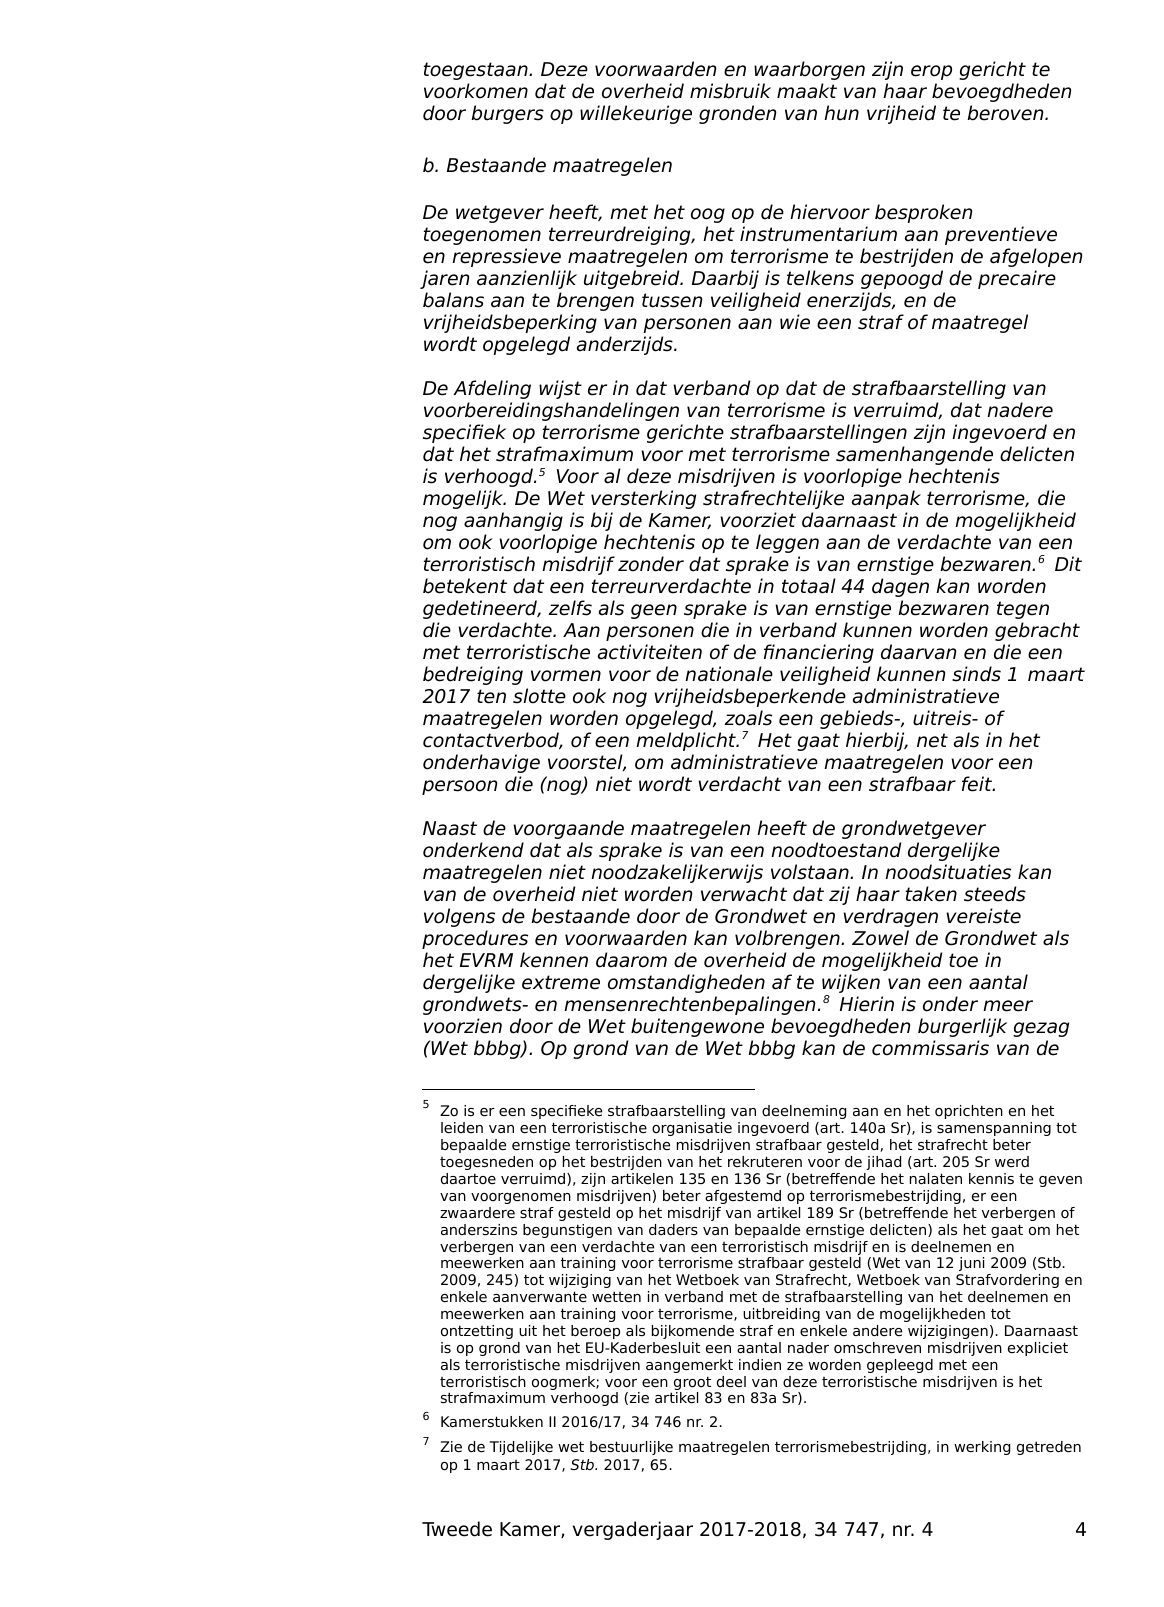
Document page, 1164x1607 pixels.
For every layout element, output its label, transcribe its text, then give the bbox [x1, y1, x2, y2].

text Zie de Tijdelijke wet bestuurlijke maatregelen terrorismebestrijding, in werking getreden op 1 maart 2017, Stb. 2017, 65. [422, 1435, 1087, 1474]
text toegestaan. Deze voorwaarden en waarborgen zijn erop gericht te voorkomen dat de overheid misbruik maakt van haar bevoegdheden door burgers op willekeurige gronden van hun vrijheid te beroven. [422, 59, 1087, 125]
text De wetgever heeft, met het oog op de hiervoor besproken toegenomen terreurdreiging, het instrumentarium aan preventieve en repressieve maatregelen om terrorisme te bestrijden de afgelopen jaren aanzienlijk uitgebreid. Daarbij is telkens gepoogd de precaire balans aan te brengen tussen veiligheid enerzijds, en de vrijheidsbeperking van personen aan wie een straf of maatregel wordt opgelegd anderzijds. [422, 202, 1087, 356]
text De Afdeling wijst er in dat verband op dat de strafbaarstelling van voorbereidingshandelingen van terrorisme is verruimd, dat nadere specifiek op terrorisme gerichte strafbaarstellingen zijn ingevoerd en dat het strafmaximum voor met terrorisme samenhangende delicten is verhoogd. Voor al deze misdrijven is voorlopige hechtenis mogelijk. De Wet versterking strafrechtelijke aanpak terrorisme, die nog aanhangig is bij de Kamer, voorziet daarnaast in de mogelijkheid om ook voorlopige hechtenis op te leggen aan de verdachte van een terroristisch misdrijf zonder dat sprake is van ernstige bezwaren. Dit betekent dat een terreurverdachte in totaal 44 dagen kan worden gedetineerd, zelfs als geen sprake is van ernstige bezwaren tegen die verdachte. Aan personen die in verband kunnen worden gebracht met terroristische activiteiten of de financiering daarvan en die een bedreiging vormen voor de nationale veiligheid kunnen sinds 1 maart 2017 ten slotte ook nog vrijheidsbeperkende administratieve maatregelen worden opgelegd, zoals een gebieds-, uitreis- of contactverbod, of een meldplicht. Het gaat hierbij, net als in het onderhavige voorstel, om administratieve maatregelen voor een persoon die (nog) niet wordt verdacht van een strafbaar feit. [422, 378, 1087, 796]
subtitle b. Bestaande maatregelen [422, 155, 1087, 177]
text Kamerstukken II 2016/17, 34 746 nr. 2. [422, 1410, 1087, 1432]
text Naast de voorgaande maatregelen heeft de grondwetgever onderkend dat als sprake is van een noodtoestand dergelijke maatregelen niet noodzakelijkerwijs volstaan. In noodsituaties kan van de overheid niet worden verwacht dat zij haar taken steeds volgens de bestaande door de Grondwet en verdragen vereiste procedures en voorwaarden kan volbrengen. Zowel de Grondwet als het EVRM kennen daarom de overheid de mogelijkheid toe in dergelijke extreme omstandigheden af te wijken van een aantal grondwets- en mensenrechtenbepalingen. Hierin is onder meer voorzien door de Wet buitengewone bevoegdheden burgerlijk gezag (Wet bbbg). Op grond van de Wet bbbg kan de commissaris van de [422, 818, 1087, 1059]
text Zo is er een specifieke strafbaarstelling van deelneming aan en het oprichten en het leiden van een terroristische organisatie ingevoerd (art. 140a Sr), is samenspanning tot bepaalde ernstige terroristische misdrijven strafbaar gesteld, het strafrecht beter toegesneden op het bestrijden van het rekruteren voor de jihad (art. 205 Sr werd daartoe verruimd), zijn artikelen 135 en 136 Sr (betreffende het nalaten kennis te geven van voorgenomen misdrijven) beter afgestemd op terrorismebestrijding, er een zwaardere straf gesteld op het misdrijf van artikel 189 Sr (betreffende het verbergen of anderszins begunstigen van daders van bepaalde ernstige delicten) als het gaat om het verbergen van een verdachte van een terroristisch misdrijf en is deelnemen en meewerken aan training voor terrorisme strafbaar gesteld (Wet van 12 juni 2009 (Stb. 2009, 245) tot wijziging van het Wetboek van Strafrecht, Wetboek van Strafvordering en enkele aanverwante wetten in verband met de strafbaarstelling van het deelnemen en meewerken aan training voor terrorisme, uitbreiding van de mogelijkheden tot ontzetting uit het beroep als bijkomende straf en enkele andere wijzigingen). Daarnaast is op grond van het EU-Kaderbesluit een aantal nader omschreven misdrijven expliciet als terroristische misdrijven aangemerkt indien ze worden gepleegd met een terroristisch oogmerk; voor een groot deel van deze terroristische misdrijven is het strafmaximum verhoogd (zie artikel 83 en 83a Sr). [422, 1098, 1087, 1407]
